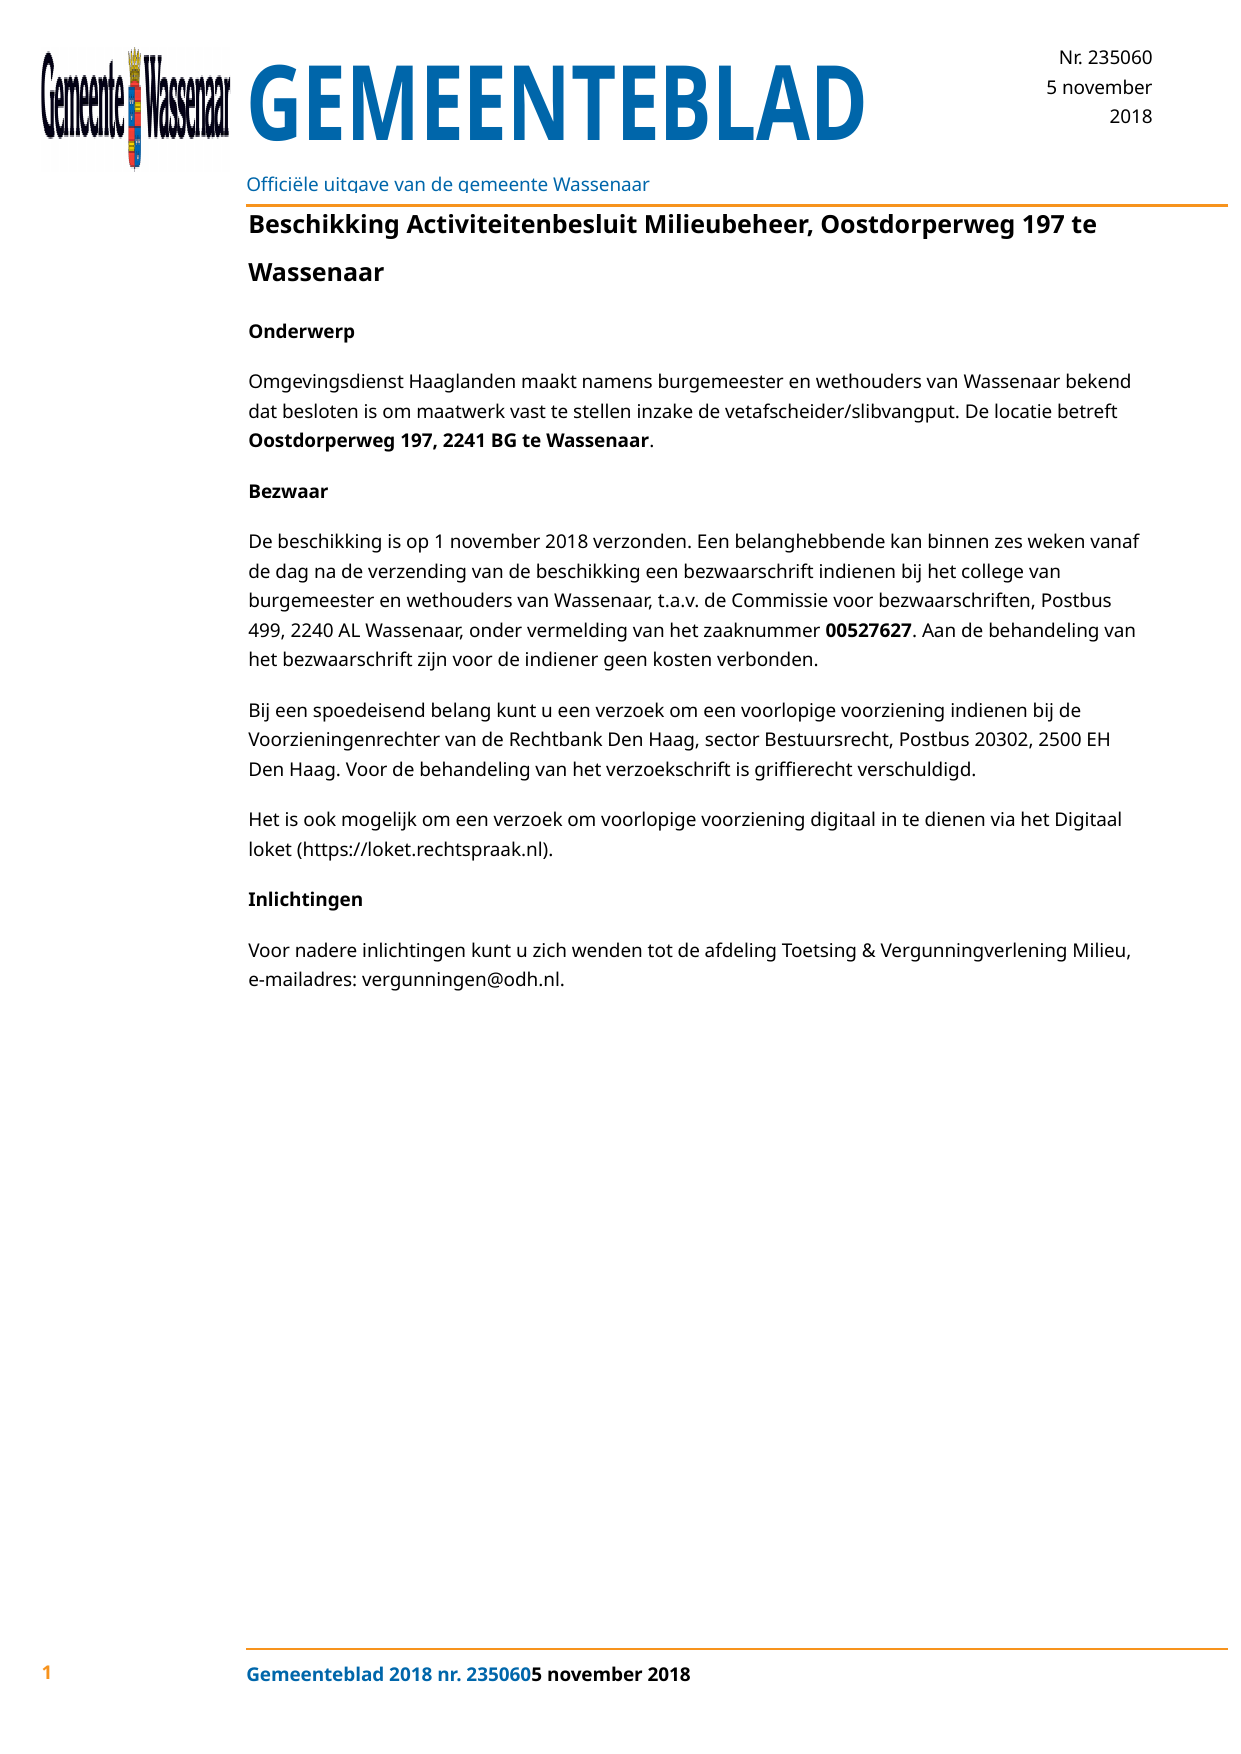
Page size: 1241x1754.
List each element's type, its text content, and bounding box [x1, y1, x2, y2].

text Bij een spoedeisend belang kunt u een verzoek om een voorlopige voorziening indienen bij de Voorzieningenrechter van de Rechtbank Den Haag, sector Bestuursrecht, Postbus 20302, 2500 EH Den Haag. Voor de behandeling van het verzoekschrift is griffierecht verschuldigd. [248, 697, 1152, 782]
text Onderwerp [248, 318, 1152, 344]
text Beschikking Activiteitenbesluit Milieubeheer, Oostdorperweg 197 te Wassenaar [248, 207, 1152, 288]
text Omgevingsdienst Haaglanden maakt namens burgemeester en wethouders van Wassenaar bekend dat besloten is om maatwerk vast te stellen inzake de vetafscheider/slibvangput. De locatie betreft Oostdorperweg 197, 2241 BG te Wassenaar. [248, 368, 1152, 453]
text Voor nadere inlichtingen kunt u zich wenden tot de afdeling Toetsing & Vergunningverlening Milieu, e-mailadres: vergunningen@odh.nl. [248, 937, 1152, 992]
text Het is ook mogelijk om een verzoek om voorlopige voorziening digitaal in te dienen via het Digitaal loket (https://loket.rechtspraak.nl). [248, 807, 1152, 862]
picture [41, 47, 231, 172]
text De beschikking is op 1 november 2018 verzonden. Een belanghebbende kan binnen zes weken vanaf de dag na de verzending van de beschikking een bezwaarschrift indienen bij het college van burgemeester en wethouders van Wassenaar, t.a.v. de Commissie voor bezwaarschriften, Postbus 499, 2240 AL Wassenaar, onder vermelding van het zaaknummer 00527627. Aan de behandeling van het bezwaarschrift zijn voor de indiener geen kosten verbonden. [248, 528, 1152, 672]
text Inlichtingen [248, 887, 1152, 912]
text Bezwaar [248, 478, 1152, 504]
